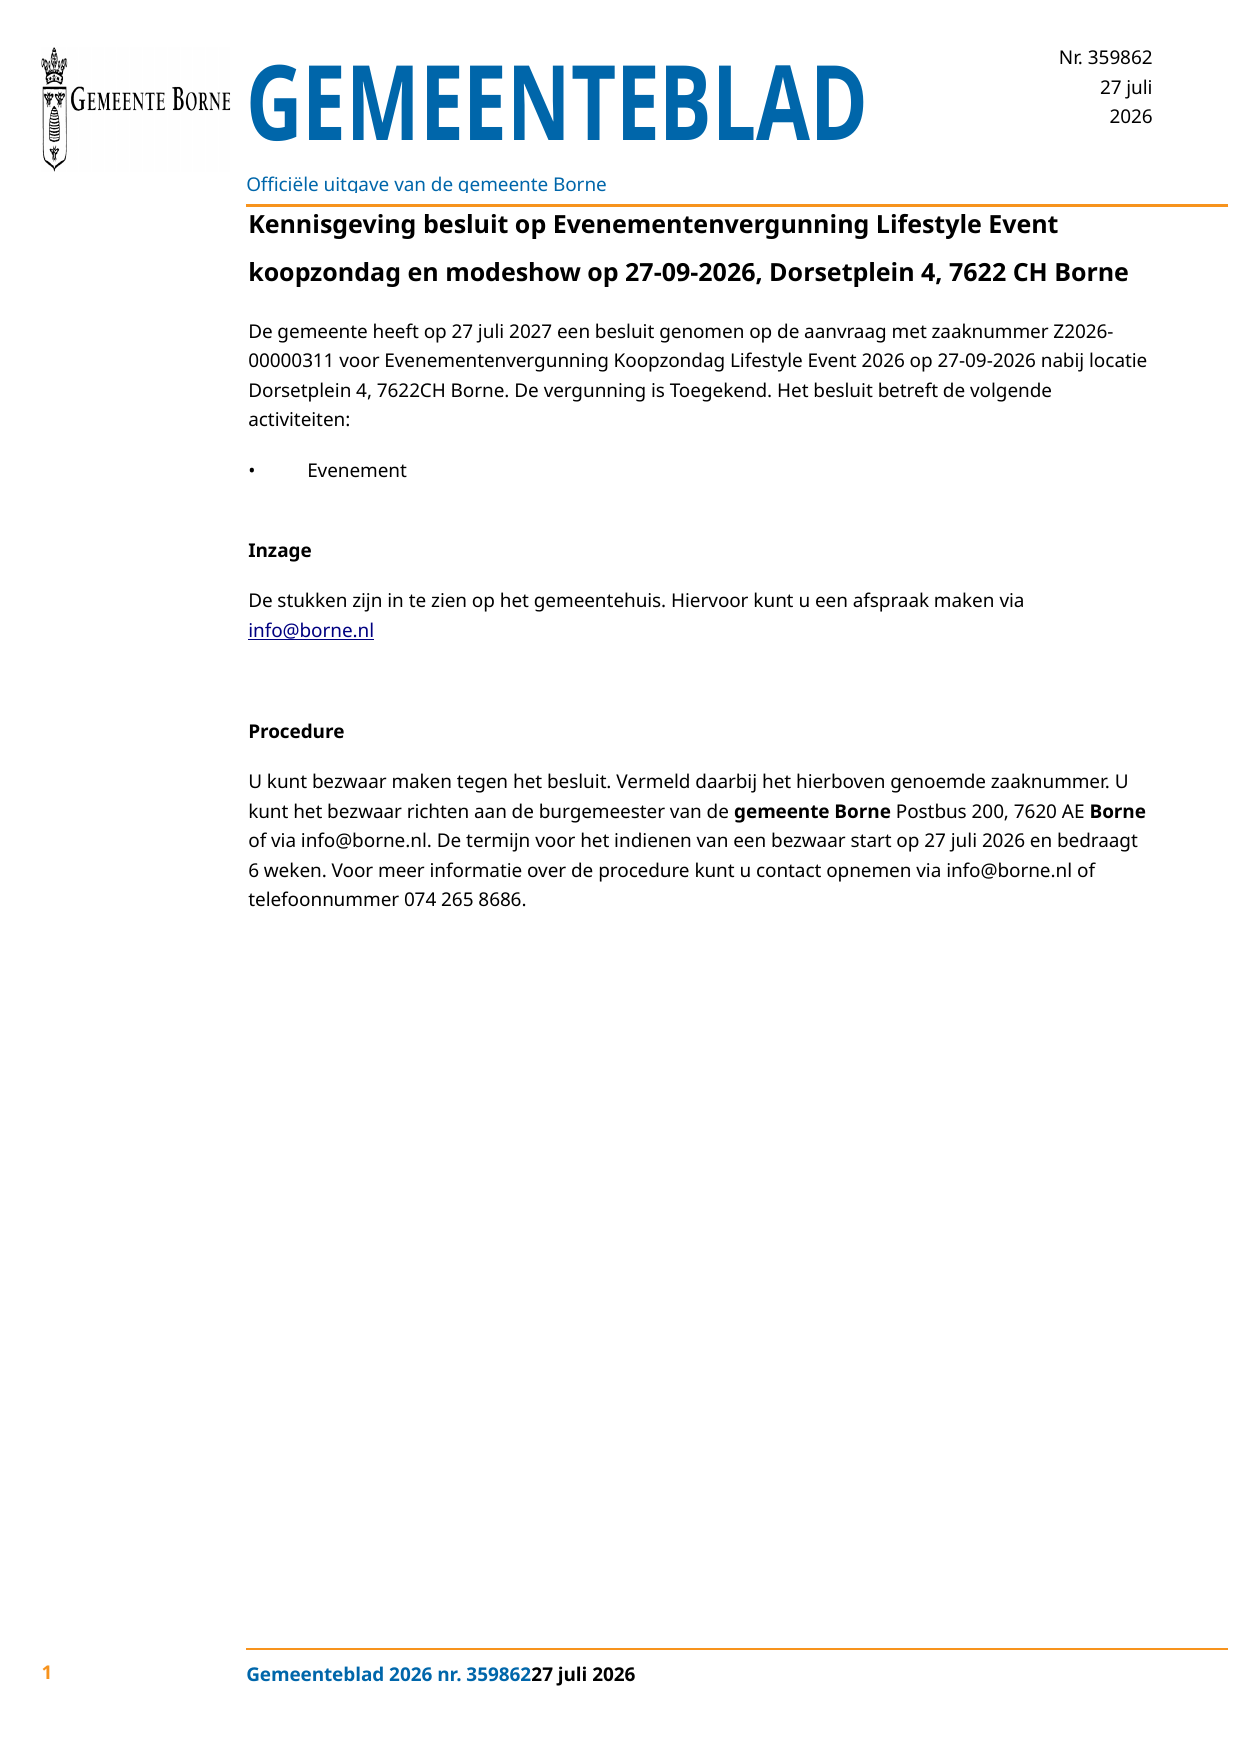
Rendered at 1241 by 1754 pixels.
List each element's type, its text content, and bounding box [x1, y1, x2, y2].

text Procedure [248, 718, 1152, 744]
text Inzage [248, 537, 1152, 563]
text Kennisgeving besluit op Evenementenvergunning Lifestyle Event koopzondag en modeshow op 27-09-2026, Dorsetplein 4, 7622 CH Borne [248, 207, 1152, 288]
text De gemeente heeft op 27 juli 2027 een besluit genomen op de aanvraag met zaaknummer Z2026-00000311 voor Evenementenvergunning Koopzondag Lifestyle Event 2026 op 27-09-2026 nabij locatie Dorsetplein 4, 7622CH Borne. De vergunning is Toegekend. Het besluit betreft de volgende activiteiten: [248, 318, 1152, 432]
picture [41, 47, 231, 172]
text U kunt bezwaar maken tegen het besluit. Vermeld daarbij het hierboven genoemde zaaknummer. U kunt het bezwaar richten aan de burgemeester van de gemeente Borne Postbus 200, 7620 AE Borne of via info@borne.nl. De termijn voor het indienen van een bezwaar start op 27 juli 2026 en bedraagt 6 weken. Voor meer informatie over de procedure kunt u contact opnemen via info@borne.nl of telefoonnummer 074 265 8686. [248, 768, 1152, 912]
text De stukken zijn in te zien op het gemeentehuis. Hiervoor kunt u een afspraak maken via info@borne.nl [248, 587, 1152, 643]
list Evenement [248, 457, 1152, 483]
